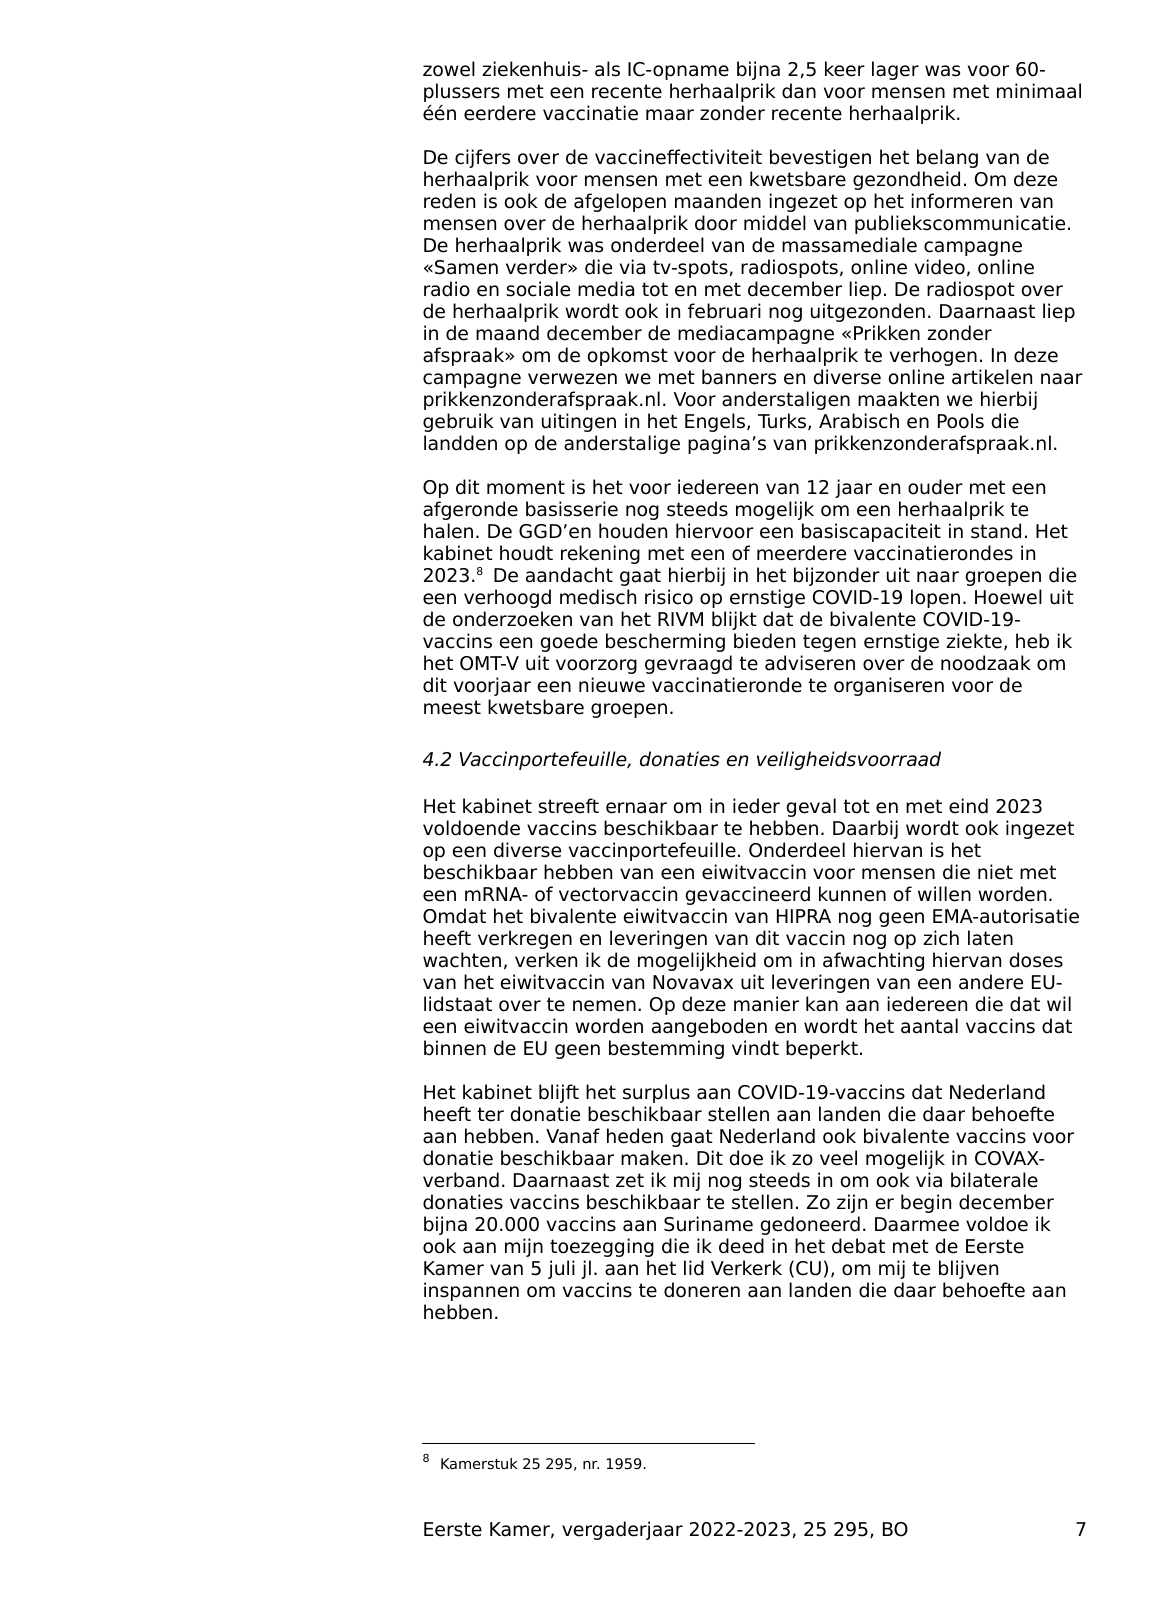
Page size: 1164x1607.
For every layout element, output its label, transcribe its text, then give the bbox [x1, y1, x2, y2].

text Het kabinet blijft het surplus aan COVID-19-vaccins dat Nederland heeft ter donatie beschikbaar stellen aan landen die daar behoefte aan hebben. Vanaf heden gaat Nederland ook bivalente vaccins voor donatie beschikbaar maken. Dit doe ik zo veel mogelijk in COVAX-verband. Daarnaast zet ik mij nog steeds in om ook via bilaterale donaties vaccins beschikbaar te stellen. Zo zijn er begin december bijna 20.000 vaccins aan Suriname gedoneerd. Daarmee voldoe ik ook aan mijn toezegging die ik deed in het debat met de Eerste Kamer van 5 juli jl. aan het lid Verkerk (CU), om mij te blijven inspannen om vaccins te doneren aan landen die daar behoefte aan hebben. [422, 1082, 1087, 1323]
text De cijfers over de vaccineffectiviteit bevestigen het belang van de herhaalprik voor mensen met een kwetsbare gezondheid. Om deze reden is ook de afgelopen maanden ingezet op het informeren van mensen over de herhaalprik door middel van publiekscommunicatie. De herhaalprik was onderdeel van de massamediale campagne «Samen verder» die via tv-spots, radiospots, online video, online radio en sociale media tot en met december liep. De radiospot over de herhaalprik wordt ook in februari nog uitgezonden. Daarnaast liep in de maand december de mediacampagne «Prikken zonder afspraak» om de opkomst voor de herhaalprik te verhogen. In deze campagne verwezen we met banners en diverse online artikelen naar prikkenzonderafspraak.nl. Voor anderstaligen maakten we hierbij gebruik van uitingen in het Engels, Turks, Arabisch en Pools die landden op de anderstalige pagina’s van prikkenzonderafspraak.nl. [422, 147, 1087, 455]
text Het kabinet streeft ernaar om in ieder geval tot en met eind 2023 voldoende vaccins beschikbaar te hebben. Daarbij wordt ook ingezet op een diverse vaccinportefeuille. Onderdeel hiervan is het beschikbaar hebben van een eiwitvaccin voor mensen die niet met een mRNA- of vectorvaccin gevaccineerd kunnen of willen worden. Omdat het bivalente eiwitvaccin van HIPRA nog geen EMA-autorisatie heeft verkregen en leveringen van dit vaccin nog op zich laten wachten, verken ik de mogelijkheid om in afwachting hiervan doses van het eiwitvaccin van Novavax uit leveringen van een andere EU-lidstaat over te nemen. Op deze manier kan aan iedereen die dat wil een eiwitvaccin worden aangeboden en wordt het aantal vaccins dat binnen de EU geen bestemming vindt beperkt. [422, 796, 1087, 1059]
subtitle 4.2 Vaccinportefeuille, donaties en veiligheidsvoorraad [422, 749, 1087, 771]
text Op dit moment is het voor iedereen van 12 jaar en ouder met een afgeronde basisserie nog steeds mogelijk om een herhaalprik te halen. De GGD’en houden hiervoor een basiscapaciteit in stand. Het kabinet houdt rekening met een of meerdere vaccinatierondes in 2023. De aandacht gaat hierbij in het bijzonder uit naar groepen die een verhoogd medisch risico op ernstige COVID-19 lopen. Hoewel uit de onderzoeken van het RIVM blijkt dat de bivalente COVID-19-vaccins een goede bescherming bieden tegen ernstige ziekte, heb ik het OMT-V uit voorzorg gevraagd te adviseren over de noodzaak om dit voorjaar een nieuwe vaccinatieronde te organiseren voor de meest kwetsbare groepen. [422, 477, 1087, 719]
text Kamerstuk 25 295, nr. 1959. [422, 1452, 1087, 1474]
text zowel ziekenhuis- als IC-opname bijna 2,5 keer lager was voor 60-plussers met een recente herhaalprik dan voor mensen met minimaal één eerdere vaccinatie maar zonder recente herhaalprik. [422, 59, 1087, 125]
